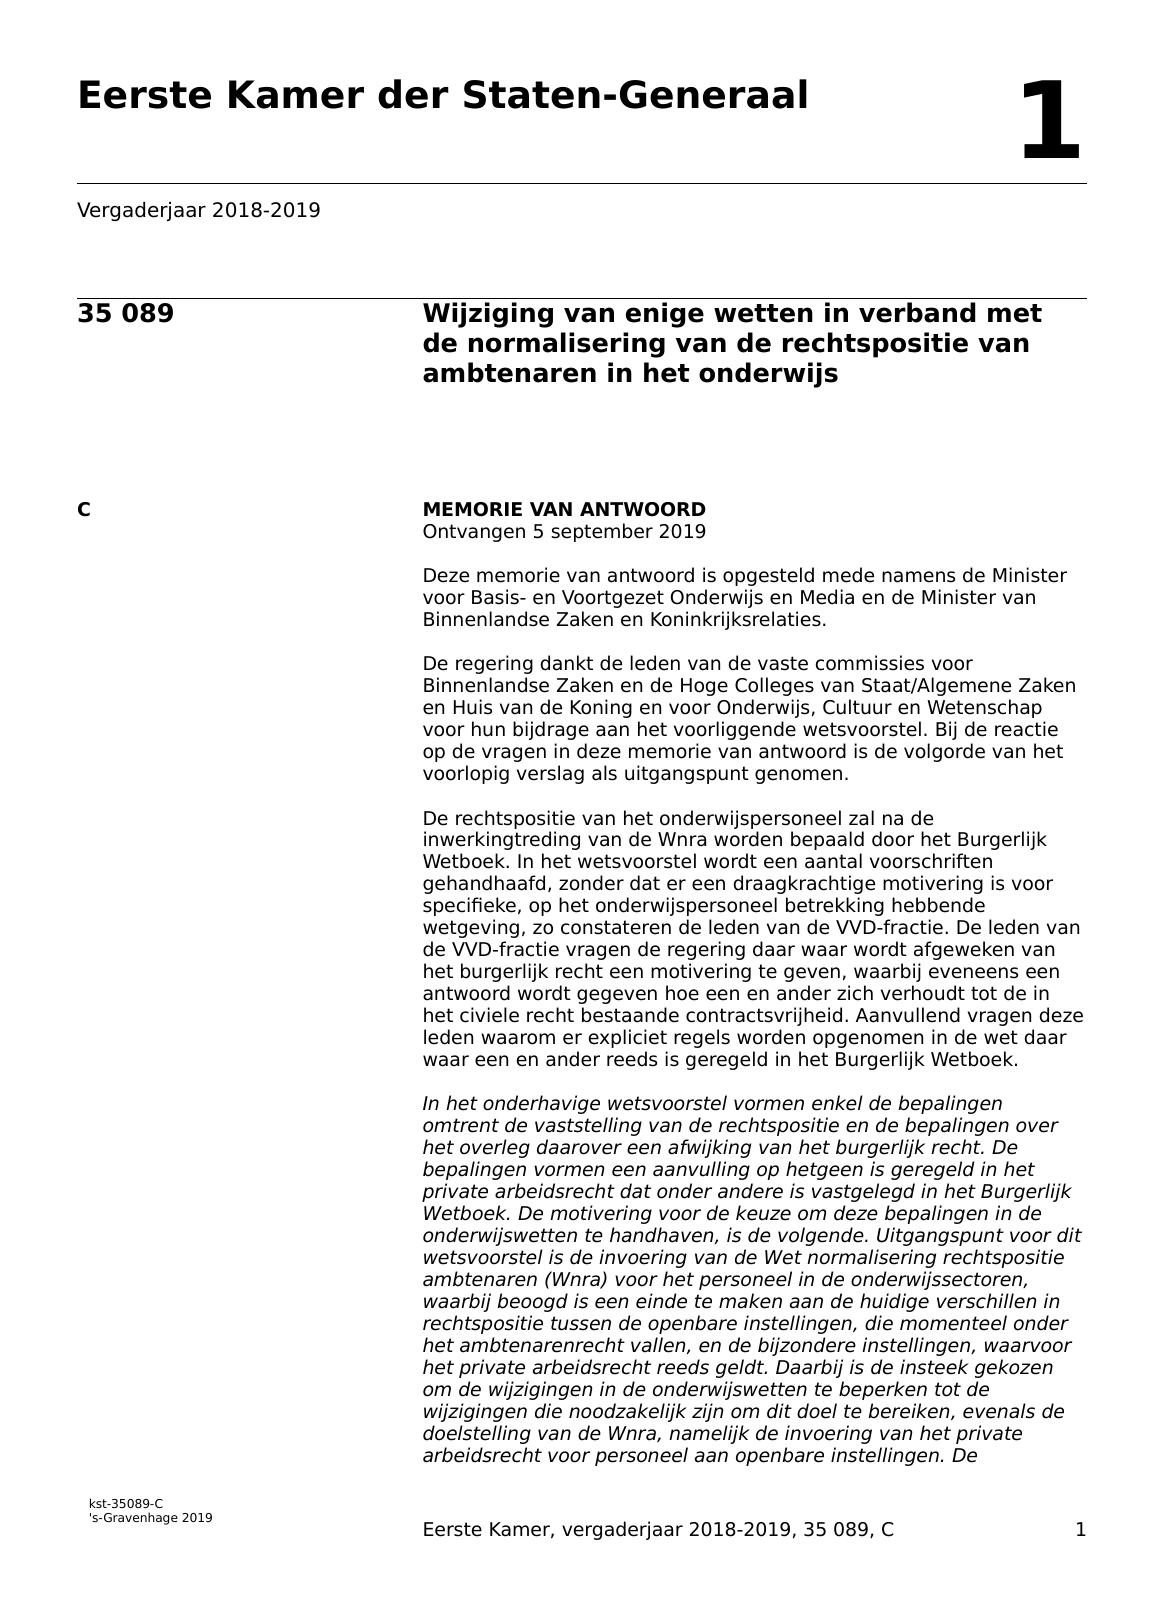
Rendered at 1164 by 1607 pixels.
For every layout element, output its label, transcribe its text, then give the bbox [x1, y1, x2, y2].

subtitle C MEMORIE VAN ANTWOORD [77, 499, 1087, 521]
text kst-35089-C [88, 1497, 323, 1511]
text In het onderhavige wetsvoorstel vormen enkel de bepalingen omtrent de vaststelling van de rechtspositie en de bepalingen over het overleg daarover een afwijking van het burgerlijk recht. De bepalingen vormen een aanvulling op hetgeen is geregeld in het private arbeidsrecht dat onder andere is vastgelegd in het Burgerlijk Wetboek. De motivering voor de keuze om deze bepalingen in de onderwijswetten te handhaven, is de volgende. Uitgangspunt voor dit wetsvoorstel is de invoering van de Wet normalisering rechtspositie ambtenaren (Wnra) voor het personeel in de onderwijssectoren, waarbij beoogd is een einde te maken aan de huidige verschillen in rechtspositie tussen de openbare instellingen, die momenteel onder het ambtenarenrecht vallen, en de bijzondere instellingen, waarvoor het private arbeidsrecht reeds geldt. Daarbij is de insteek gekozen om de wijzigingen in de onderwijswetten te beperken tot de wijzigingen die noodzakelijk zijn om dit doel te bereiken, evenals de doelstelling van de Wnra, namelijk de invoering van het private arbeidsrecht voor personeel aan openbare instellingen. De [422, 1093, 1087, 1467]
table_cell Vergaderjaar 2018-2019 [77, 184, 1087, 298]
subtitle 35 089 Wijziging van enige wetten in verband met de normalisering van de rechtspositie van ambtenaren in het onderwijs [77, 299, 1087, 388]
table_header 1 [886, 59, 1087, 183]
text De regering dankt de leden van de vaste commissies voor Binnenlandse Zaken en de Hoge Colleges van Staat/Algemene Zaken en Huis van de Koning en voor Onderwijs, Cultuur en Wetenschap voor hun bijdrage aan het voorliggende wetsvoorstel. Bij de reactie op de vragen in deze memorie van antwoord is de volgorde van het voorlopig verslag als uitgangspunt genomen. [422, 653, 1087, 785]
text Deze memorie van antwoord is opgesteld mede namens de Minister voor Basis- en Voortgezet Onderwijs en Media en de Minister van Binnenlandse Zaken en Koninkrijksrelaties. [422, 565, 1087, 631]
text 's-Gravenhage 2019 [88, 1511, 323, 1525]
table_header Eerste Kamer der Staten-Generaal [77, 59, 886, 183]
text Ontvangen 5 september 2019 [422, 521, 1087, 543]
text De rechtspositie van het onderwijspersoneel zal na de inwerkingtreding van de Wnra worden bepaald door het Burgerlijk Wetboek. In het wetsvoorstel wordt een aantal voorschriften gehandhaafd, zonder dat er een draagkrachtige motivering is voor specifieke, op het onderwijspersoneel betrekking hebbende wetgeving, zo constateren de leden van de VVD-fractie. De leden van de VVD-fractie vragen de regering daar waar wordt afgeweken van het burgerlijk recht een motivering te geven, waarbij eveneens een antwoord wordt gegeven hoe een en ander zich verhoudt tot de in het civiele recht bestaande contractsvrijheid. Aanvullend vragen deze leden waarom er expliciet regels worden opgenomen in de wet daar waar een en ander reeds is geregeld in het Burgerlijk Wetboek. [422, 807, 1087, 1071]
